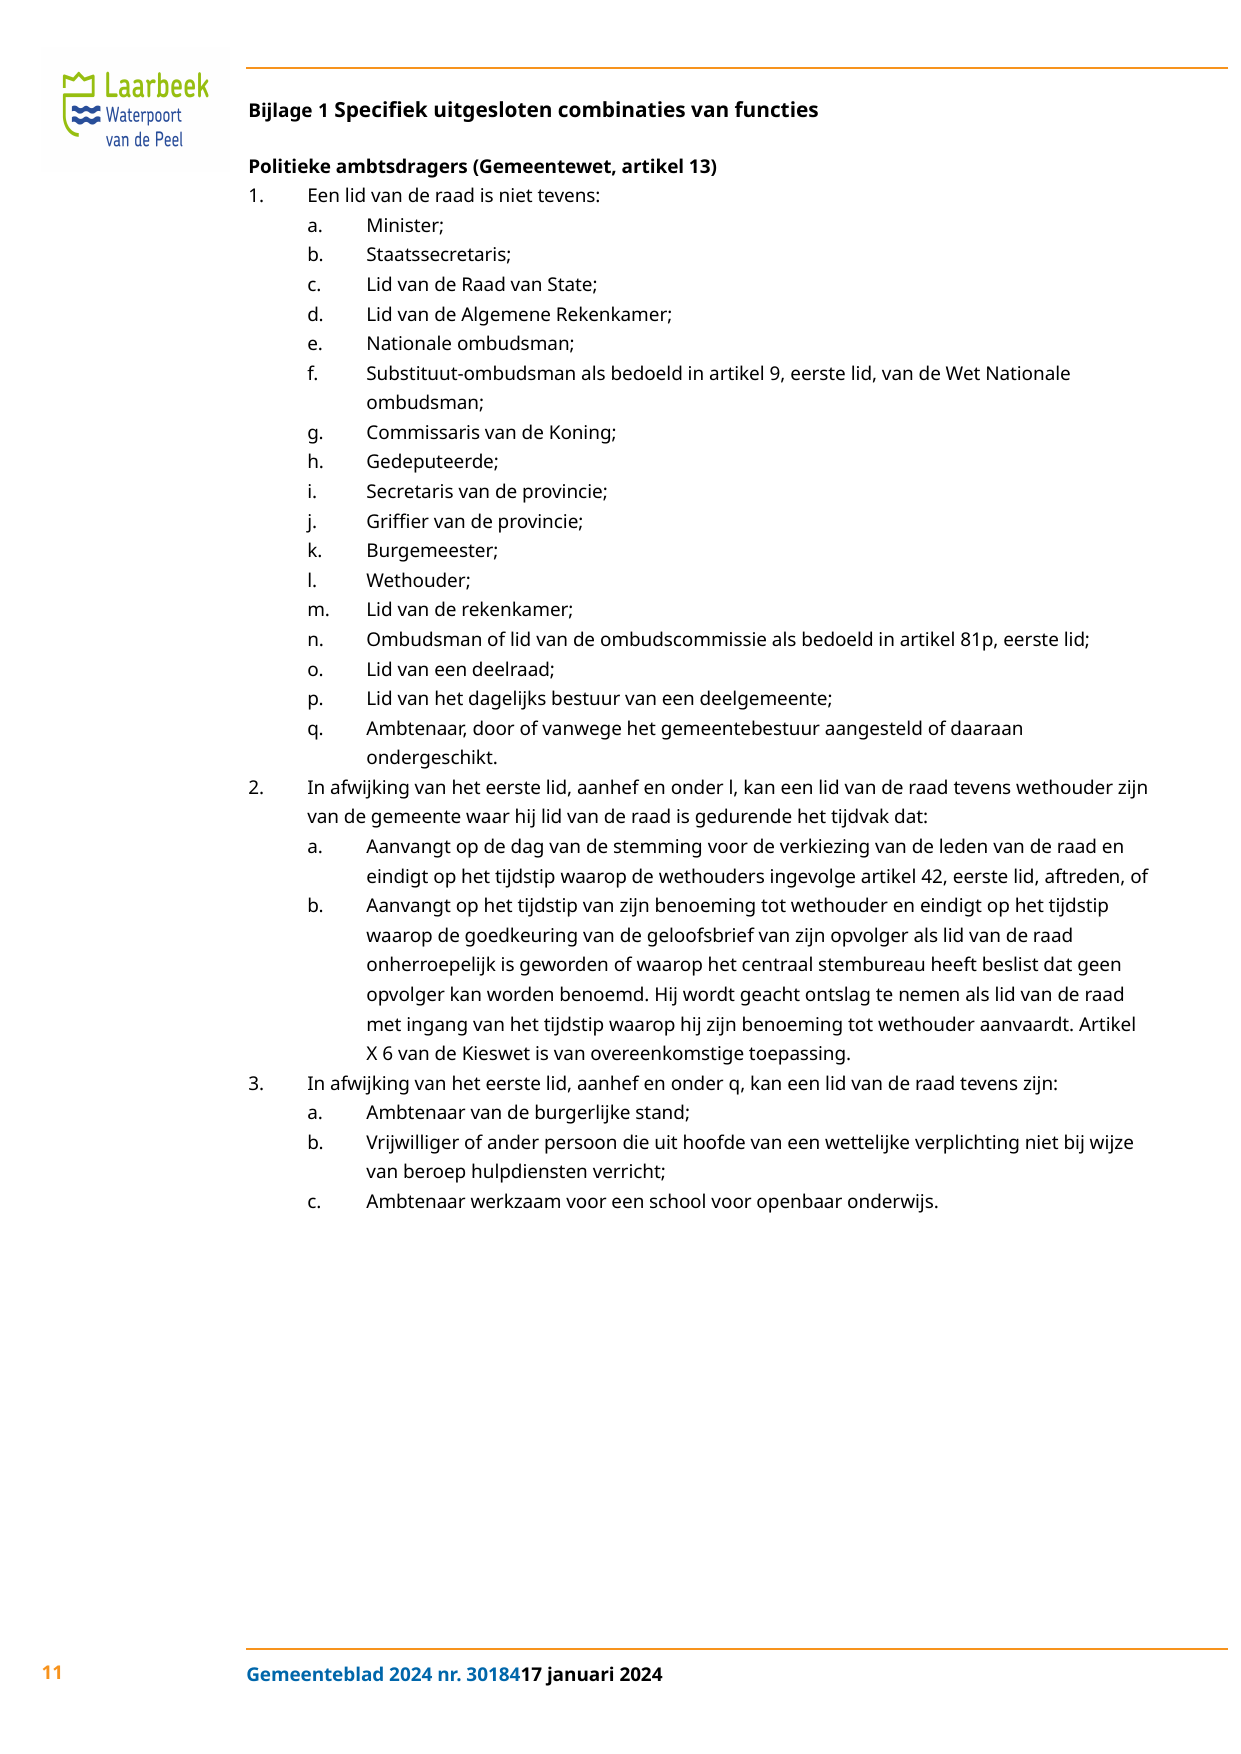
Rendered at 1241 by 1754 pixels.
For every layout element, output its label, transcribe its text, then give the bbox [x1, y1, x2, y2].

list Burgemeester; [307, 537, 1152, 563]
list Nationale ombudsman; [307, 330, 1152, 356]
list Ombudsman of lid van de ombudscommissie als bedoeld in artikel 81p, eerste lid; [307, 626, 1152, 652]
list Lid van een deelraad; [307, 656, 1152, 682]
list Lid van de Raad van State; [307, 271, 1152, 297]
list Vrijwilliger of ander persoon die uit hoofde van een wettelijke verplichting niet bij wijze van beroep hulpdiensten verricht; [307, 1129, 1152, 1184]
list Aanvangt op de dag van de stemming voor de verkiezing van de leden van de raad en eindigt op het tijdstip waarop de wethouders ingevolge artikel 42, eerste lid, aftreden, of [307, 833, 1152, 889]
list Ambtenaar werkzaam voor een school voor openbaar onderwijs. [307, 1188, 1152, 1214]
list Secretaris van de provincie; [307, 478, 1152, 504]
picture [41, 47, 231, 172]
list In afwijking van het eerste lid, aanhef en onder q, kan een lid van de raad tevens zijn: [248, 1070, 1152, 1096]
list Aanvangt op het tijdstip van zijn benoeming tot wethouder en eindigt op het tijdstip waarop de goedkeuring van de geloofsbrief van zijn opvolger als lid van de raad onherroepelijk is geworden of waarop het centraal stembureau heeft beslist dat geen opvolger kan worden benoemd. Hij wordt geacht ontslag te nemen als lid van de raad met ingang van het tijdstip waarop hij zijn benoeming tot wethouder aanvaardt. Artikel X 6 van de Kieswet is van overeenkomstige toepassing. [307, 892, 1152, 1066]
list In afwijking van het eerste lid, aanhef en onder l, kan een lid van de raad tevens wethouder zijn van de gemeente waar hij lid van de raad is gedurende het tijdvak dat: [248, 774, 1152, 829]
text Politieke ambtsdragers (Gemeentewet, artikel 13) [248, 153, 1152, 179]
list Griffier van de provincie; [307, 508, 1152, 534]
list Ambtenaar, door of vanwege het gemeentebestuur aangesteld of daaraan ondergeschikt. [307, 715, 1152, 770]
list Wethouder; [307, 567, 1152, 593]
list Minister; [307, 212, 1152, 238]
list Staatssecretaris; [307, 242, 1152, 267]
list Gedeputeerde; [307, 449, 1152, 474]
list Lid van de rekenkamer; [307, 597, 1152, 622]
list Substituut-ombudsman als bedoeld in artikel 9, eerste lid, van de Wet Nationale ombudsman; [307, 360, 1152, 415]
list Lid van het dagelijks bestuur van een deelgemeente; [307, 685, 1152, 711]
list Een lid van de raad is niet tevens: [248, 182, 1152, 208]
text Bijlage 1 Specifiek uitgesloten combinaties van functies [248, 95, 1152, 123]
list Ambtenaar van de burgerlijke stand; [307, 1099, 1152, 1125]
list Commissaris van de Koning; [307, 419, 1152, 445]
list Lid van de Algemene Rekenkamer; [307, 301, 1152, 327]
